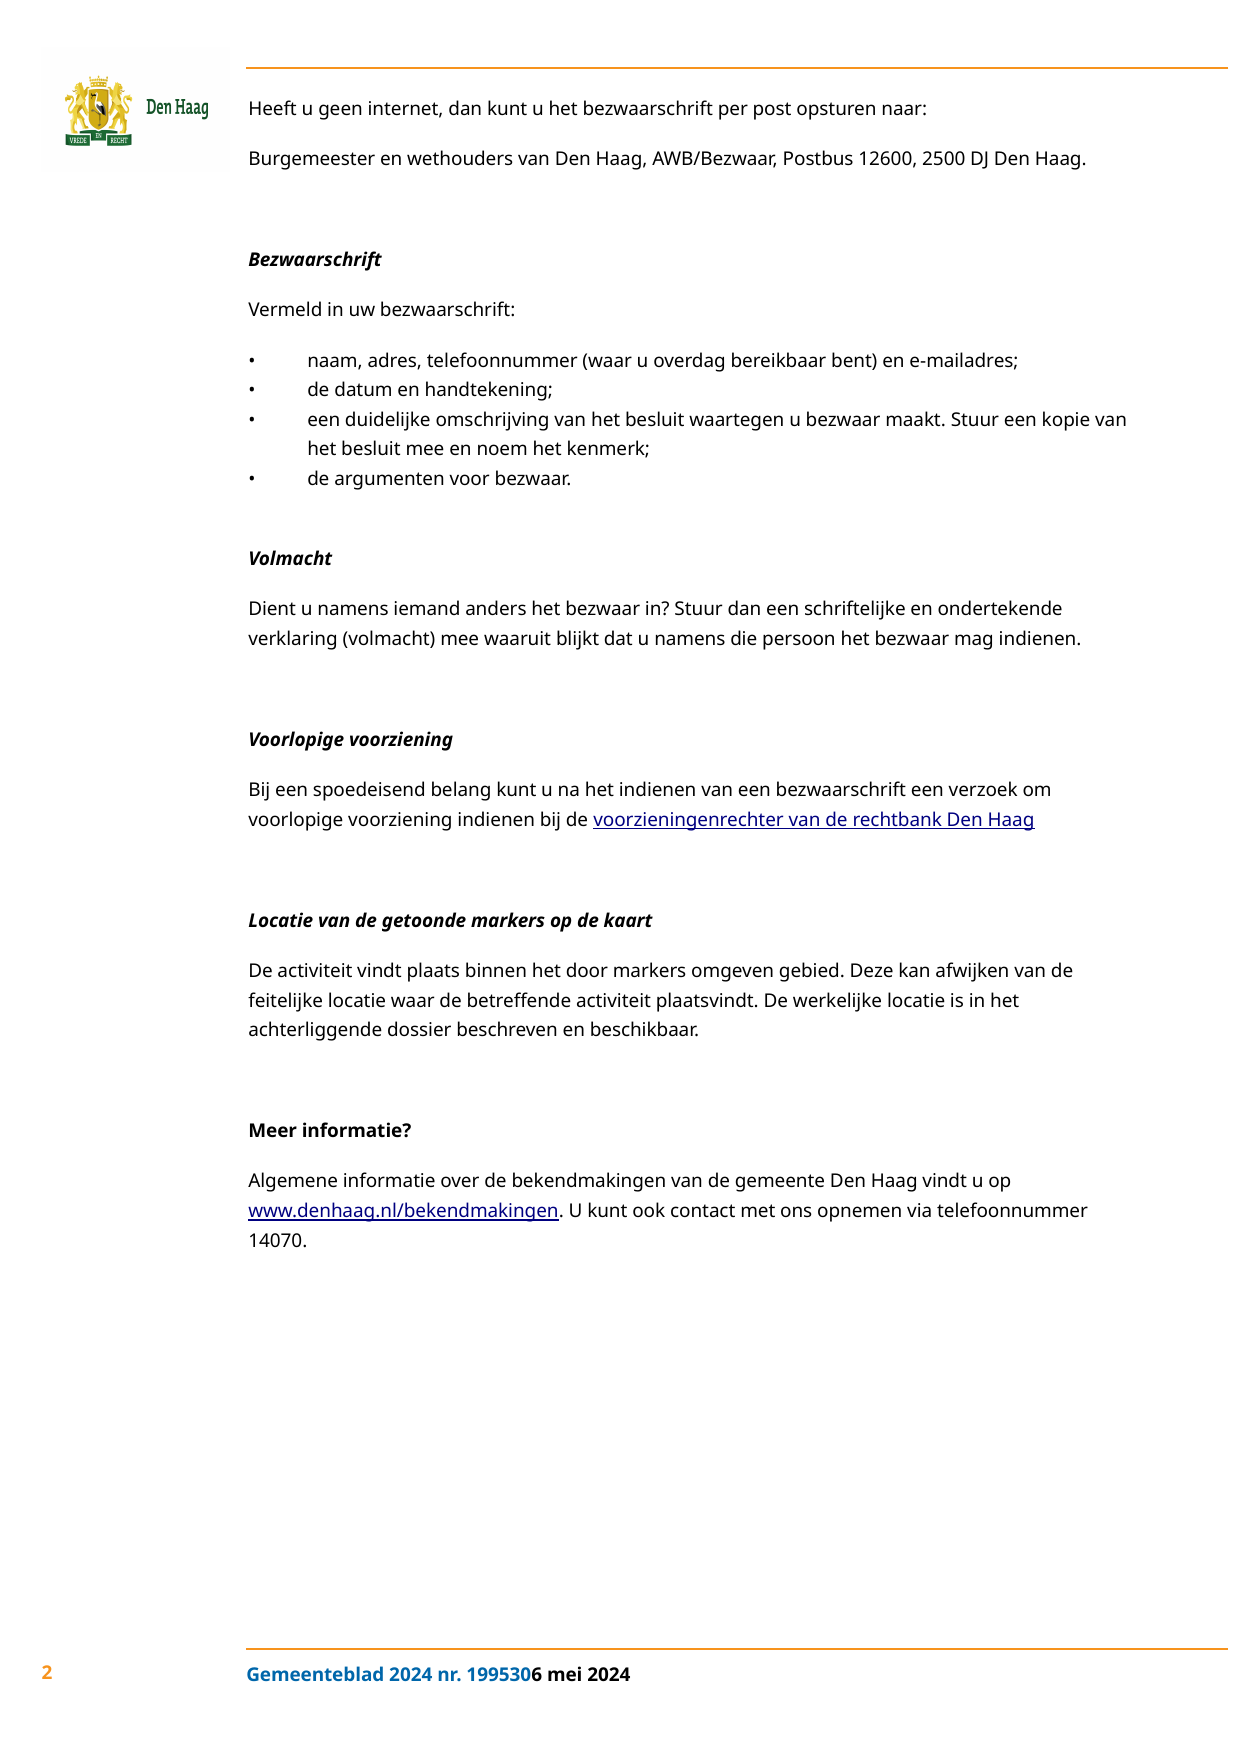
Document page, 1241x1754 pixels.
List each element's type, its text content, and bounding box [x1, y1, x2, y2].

list de argumenten voor bezwaar. [248, 465, 1152, 491]
text Bij een spoedeisend belang kunt u na het indienen van een bezwaarschrift een verzoek om voorlopige voorziening indienen bij de voorzieningenrechter van de rechtbank Den Haag [248, 776, 1152, 832]
text Volmacht [248, 545, 1152, 571]
text Voorlopige voorziening [248, 726, 1152, 752]
text Vermeld in uw bezwaarschrift: [248, 296, 1152, 322]
text Meer informatie? [248, 1117, 1152, 1143]
list naam, adres, telefoonnummer (waar u overdag bereikbaar bent) en e-mailadres; [248, 347, 1152, 373]
text Burgemeester en wethouders van Den Haag, AWB/Bezwaar, Postbus 12600, 2500 DJ Den Haag. [248, 145, 1152, 171]
picture [41, 47, 231, 172]
text Heeft u geen internet, dan kunt u het bezwaarschrift per post opsturen naar: [248, 95, 1152, 121]
text Locatie van de getoonde markers op de kaart [248, 907, 1152, 933]
list de datum en handtekening; [248, 376, 1152, 402]
text Algemene informatie over de bekendmakingen van de gemeente Den Haag vindt u op www.denhaag.nl/bekendmakingen. U kunt ook contact met ons opnemen via telefoonnummer 14070. [248, 1168, 1152, 1253]
text Bezwaarschrift [248, 246, 1152, 272]
text De activiteit vindt plaats binnen het door markers omgeven gebied. Deze kan afwijken van de feitelijke locatie waar de betreffende activiteit plaatsvindt. De werkelijke locatie is in het achterliggende dossier beschreven en beschikbaar. [248, 957, 1152, 1042]
list een duidelijke omschrijving van het besluit waartegen u bezwaar maakt. Stuur een kopie van het besluit mee en noem het kenmerk; [248, 406, 1152, 461]
text Dient u namens iemand anders het bezwaar in? Stuur dan een schriftelijke en ondertekende verklaring (volmacht) mee waaruit blijkt dat u namens die persoon het bezwaar mag indienen. [248, 596, 1152, 651]
